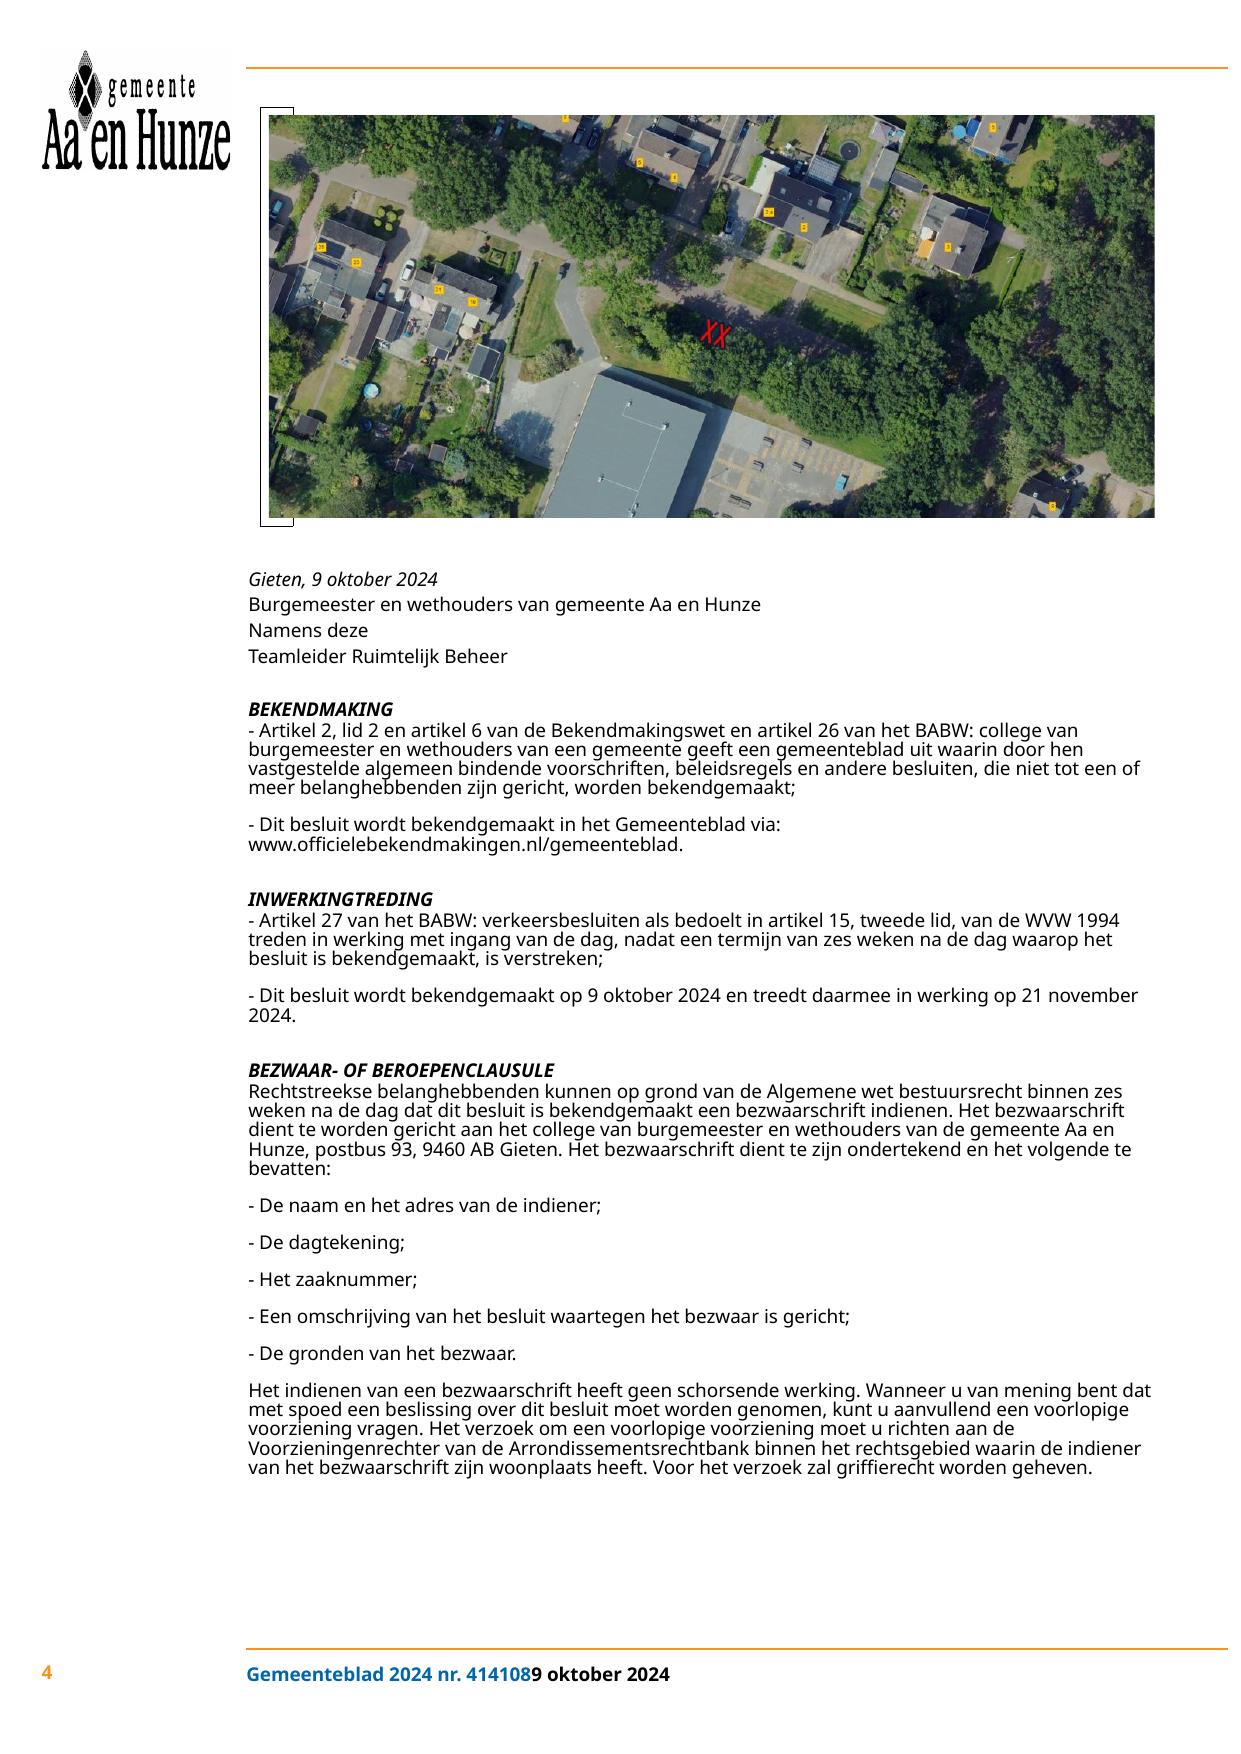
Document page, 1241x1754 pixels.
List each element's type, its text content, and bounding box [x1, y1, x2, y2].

picture [41, 47, 231, 172]
text Teamleider Ruimtelijk Beheer [248, 643, 1152, 669]
text - Artikel 27 van het BABW: verkeersbesluiten als bedoelt in artikel 15, tweede lid, van de WVW 1994 treden in werking met ingang van de dag, nadat een termijn van zes weken na de dag waarop het besluit is bekendgemaakt, is verstreken; [248, 912, 1152, 970]
text Rechtstreekse belanghebbenden kunnen op grond van de Algemene wet bestuursrecht binnen zes weken na de dag dat dit besluit is bekendgemaakt een bezwaarschrift indienen. Het bezwaarschrift dient te worden gericht aan het college van burgemeester en wethouders van de gemeente Aa en Hunze, postbus 93, 9460 AB Gieten. Het bezwaarschrift dient te zijn ondertekend en het volgende te bevatten: [248, 1083, 1152, 1179]
text - Dit besluit wordt bekendgemaakt in het Gemeenteblad via: www.officielebekendmakingen.nl/gemeenteblad. [248, 816, 1152, 855]
text - De gronden van het bezwaar. [248, 1345, 1152, 1364]
text Burgemeester en wethouders van gemeente Aa en Hunze [248, 591, 1152, 617]
text Het indienen van een bezwaarschrift heeft geen schorsende werking. Wanneer u van mening bent dat met spoed een beslissing over dit besluit moet worden genomen, kunt u aanvullend een voorlopige voorziening vragen. Het verzoek om een voorlopige voorziening moet u richten aan de Voorzieningenrechter van de Arrondissementsrechtbank binnen het rechtsgebied waarin de indiener van het bezwaarschrift zijn woonplaats heeft. Voor het verzoek zal griffierecht worden geheven. [248, 1382, 1152, 1478]
text - De dagtekening; [248, 1234, 1152, 1253]
text - Het zaaknummer; [248, 1271, 1152, 1290]
text - Dit besluit wordt bekendgemaakt op 9 oktober 2024 en treedt daarmee in werking op 21 november 2024. [248, 987, 1152, 1026]
text BEZWAAR- OF BEROEPENCLAUSULE [248, 1057, 1152, 1083]
text - Een omschrijving van het besluit waartegen het bezwaar is gericht; [248, 1308, 1152, 1327]
text - Artikel 2, lid 2 en artikel 6 van de Bekendmakingswet en artikel 26 van het BABW: college van burgemeester en wethouders van een gemeente geeft een gemeenteblad uit waarin door hen vastgestelde algemeen bindende voorschriften, beleidsregels en andere besluiten, die niet tot een of meer belanghebbenden zijn gericht, worden bekendgemaakt; [248, 722, 1152, 799]
text Gieten, 9 oktober 2024 [248, 566, 1152, 591]
picture [268, 115, 1155, 518]
text - De naam en het adres van de indiener; [248, 1197, 1152, 1216]
text INWERKINGTREDING [248, 886, 1152, 912]
text BEKENDMAKING [248, 696, 1152, 722]
text Namens deze [248, 617, 1152, 643]
